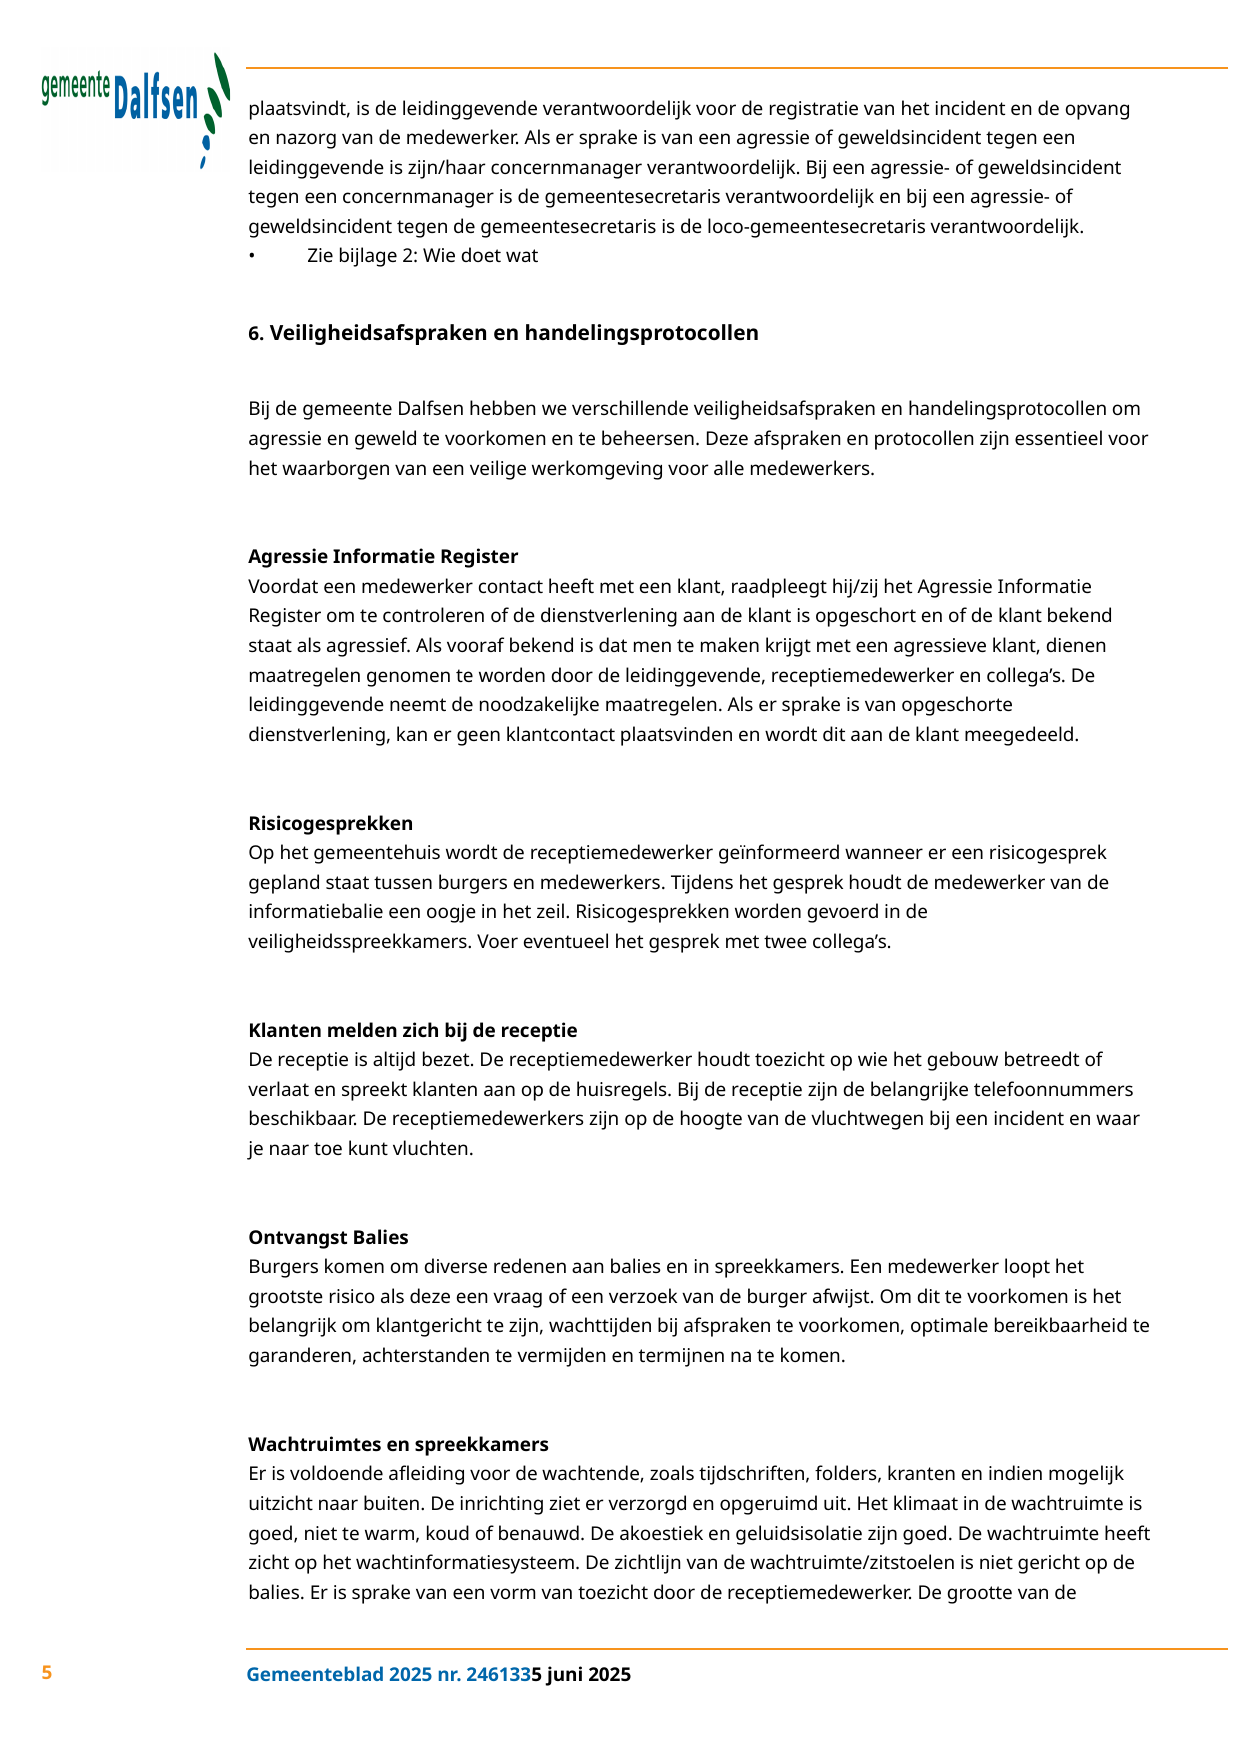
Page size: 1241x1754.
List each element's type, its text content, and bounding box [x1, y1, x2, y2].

text Voordat een medewerker contact heeft met een klant, raadpleegt hij/zij het Agressie Informatie Register om te controleren of de dienstverlening aan de klant is opgeschort en of de klant bekend staat als agressief. Als vooraf bekend is dat men te maken krijgt met een agressieve klant, dienen maatregelen genomen te worden door de leidinggevende, receptiemedewerker en collega’s. De leidinggevende neemt de noodzakelijke maatregelen. Als er sprake is van opgeschorte dienstverlening, kan er geen klantcontact plaatsvinden en wordt dit aan de klant meegedeeld. [248, 573, 1152, 747]
text 6. Veiligheidsafspraken en handelingsprotocollen [248, 318, 1152, 346]
text Op het gemeentehuis wordt de receptiemedewerker geïnformeerd wanneer er een risicogesprek gepland staat tussen burgers en medewerkers. Tijdens het gesprek houdt de medewerker van de informatiebalie een oogje in het zeil. Risicogesprekken worden gevoerd in de veiligheidsspreekkamers. Voer eventueel het gesprek met twee collega’s. [248, 839, 1152, 954]
text Ontvangst Balies [248, 1224, 1152, 1250]
text Wachtruimtes en spreekkamers [248, 1431, 1152, 1457]
text Bij de gemeente Dalfsen hebben we verschillende veiligheidsafspraken en handelingsprotocollen om agressie en geweld te voorkomen en te beheersen. Deze afspraken en protocollen zijn essentieel voor het waarborgen van een veilige werkomgeving voor alle medewerkers. [248, 396, 1152, 481]
picture [41, 47, 231, 172]
list Zie bijlage 2: Wie doet wat [248, 243, 1152, 268]
text De receptie is altijd bezet. De receptiemedewerker houdt toezicht op wie het gebouw betreedt of verlaat en spreekt klanten aan op de huisregels. Bij de receptie zijn de belangrijke telefoonnummers beschikbaar. De receptiemedewerkers zijn op de hoogte van de vluchtwegen bij een incident en waar je naar toe kunt vluchten. [248, 1046, 1152, 1161]
text Agressie Informatie Register [248, 543, 1152, 569]
text Risicogesprekken [248, 810, 1152, 836]
text Er is voldoende afleiding voor de wachtende, zoals tijdschriften, folders, kranten en indien mogelijk uitzicht naar buiten. De inrichting ziet er verzorgd en opgeruimd uit. Het klimaat in de wachtruimte is goed, niet te warm, koud of benauwd. De akoestiek en geluidsisolatie zijn goed. De wachtruimte heeft zicht op het wachtinformatiesysteem. De zichtlijn van de wachtruimte/zitstoelen is niet gericht op de balies. Er is sprake van een vorm van toezicht door de receptiemedewerker. De grootte van de [248, 1461, 1152, 1605]
text plaatsvindt, is de leidinggevende verantwoordelijk voor de registratie van het incident en de opvang en nazorg van de medewerker. Als er sprake is van een agressie of geweldsincident tegen een leidinggevende is zijn/haar concernmanager verantwoordelijk. Bij een agressie- of geweldsincident tegen een concernmanager is de gemeentesecretaris verantwoordelijk en bij een agressie- of geweldsincident tegen de gemeentesecretaris is de loco-gemeentesecretaris verantwoordelijk. [248, 95, 1152, 239]
text Klanten melden zich bij de receptie [248, 1017, 1152, 1043]
text Burgers komen om diverse redenen aan balies en in spreekkamers. Een medewerker loopt het grootste risico als deze een vraag of een verzoek van de burger afwijst. Om dit te voorkomen is het belangrijk om klantgericht te zijn, wachttijden bij afspraken te voorkomen, optimale bereikbaarheid te garanderen, achterstanden te vermijden en termijnen na te komen. [248, 1253, 1152, 1368]
